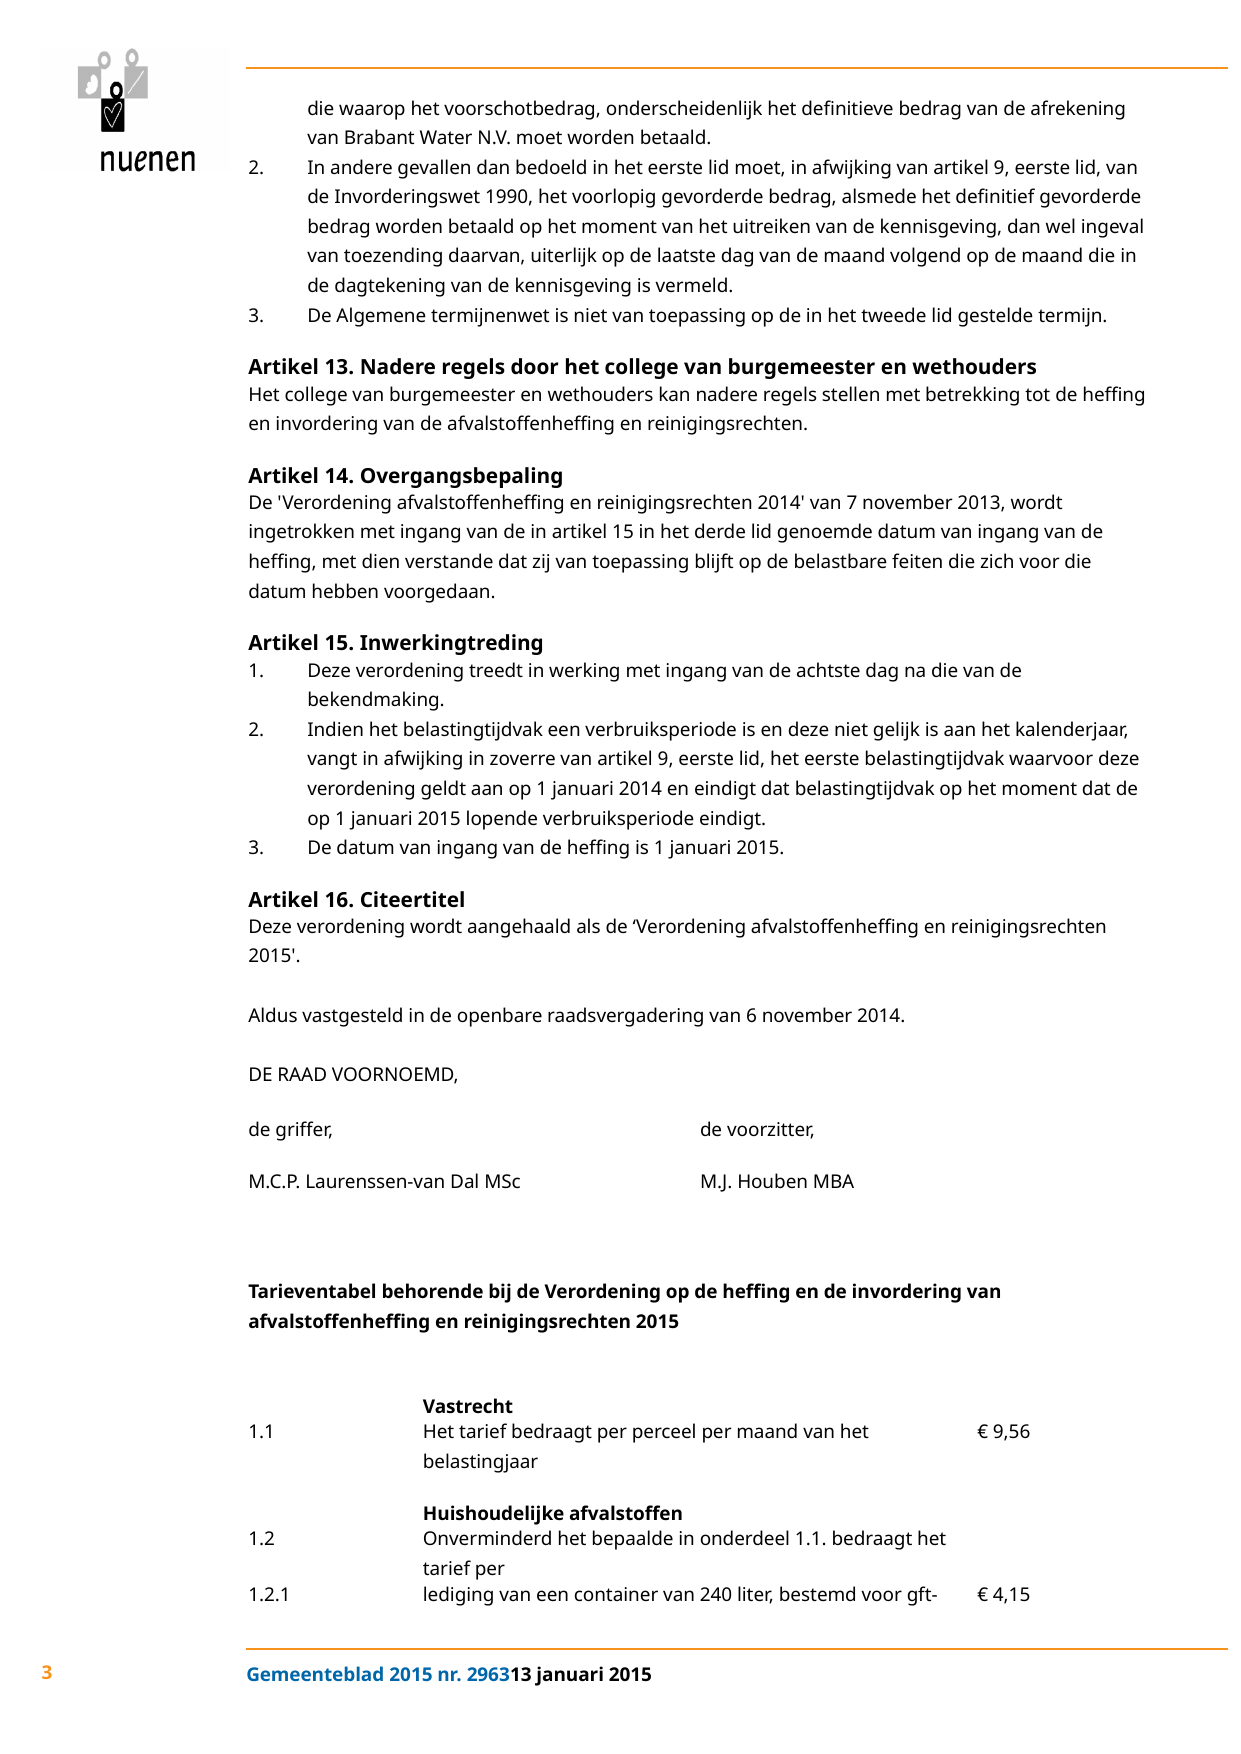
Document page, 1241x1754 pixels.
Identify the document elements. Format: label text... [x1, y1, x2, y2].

text Artikel 15. Inwerkingtreding [248, 628, 1152, 657]
list Indien het belastingtijdvak een verbruiksperiode is en deze niet gelijk is aan het kalenderjaar, vangt in afwijking in zoverre van artikel 9, eerste lid, het eerste belastingtijdvak waarvoor deze verordening geldt aan op 1 januari 2014 en eindigt dat belastingtijdvak op het moment dat de op 1 januari 2015 lopende verbruiksperiode eindigt. [248, 716, 1152, 830]
table_cell [248, 1474, 423, 1500]
table_cell 1.2 [248, 1525, 423, 1581]
table_cell Huishoudelijke afvalstoffen [423, 1500, 977, 1525]
text Artikel 13. Nadere regels door het college van burgemeester en wethouders [248, 352, 1152, 381]
text Deze verordening wordt aangehaald als de ‘Verordening afvalstoffenheffing en reinigingsrechten 2015'. [248, 913, 1152, 968]
table_cell Onverminderd het bepaalde in onderdeel 1.1. bedraagt het tarief per [423, 1525, 977, 1581]
table_cell € 9,56 [977, 1419, 1152, 1474]
table_cell [248, 1500, 423, 1525]
table_cell [248, 1142, 700, 1168]
text Artikel 16. Citeertitel [248, 885, 1152, 913]
table_header [248, 1393, 423, 1419]
table_cell € 4,15 [977, 1581, 1152, 1606]
table_cell [700, 1142, 1152, 1168]
table_header de voorzitter, [700, 1116, 1152, 1142]
table_cell [423, 1474, 977, 1500]
table_cell 1.2.1 [248, 1581, 423, 1606]
table_cell 1.1 [248, 1419, 423, 1474]
table_cell lediging van een container van 240 liter, bestemd voor gft- [423, 1581, 977, 1606]
list De Algemene termijnenwet is niet van toepassing op de in het tweede lid gestelde termijn. [248, 302, 1152, 328]
picture [41, 47, 231, 172]
list die waarop het voorschotbedrag, onderscheidenlijk het definitieve bedrag van de afrekening van Brabant Water N.V. moet worden betaald. [248, 95, 1152, 150]
text Aldus vastgesteld in de openbare raadsvergadering van 6 november 2014. [248, 1002, 1152, 1028]
text Het college van burgemeester en wethouders kan nadere regels stellen met betrekking tot de heffing en invordering van de afvalstoffenheffing en reinigingsrechten. [248, 381, 1152, 436]
table_cell Het tarief bedraagt per perceel per maand van het belastingjaar [423, 1419, 977, 1474]
table_cell M.C.P. Laurenssen-van Dal MSc [248, 1168, 700, 1193]
list De datum van ingang van de heffing is 1 januari 2015. [248, 834, 1152, 860]
table_cell [977, 1525, 1152, 1581]
list In andere gevallen dan bedoeld in het eerste lid moet, in afwijking van artikel 9, eerste lid, van de Invorderingswet 1990, het voorlopig gevorderde bedrag, alsmede het definitief gevorderde bedrag worden betaald op het moment van het uitreiken van de kennisgeving, dan wel ingeval van toezending daarvan, uiterlijk op de laatste dag van de maand volgend op de maand die in de dagtekening van de kennisgeving is vermeld. [248, 154, 1152, 298]
table_header de griffer, [248, 1116, 700, 1142]
table_header [977, 1393, 1152, 1419]
table_cell [977, 1500, 1152, 1525]
text Artikel 14. Overgangsbepaling [248, 461, 1152, 489]
table_header Vastrecht [423, 1393, 977, 1419]
text Tarieventabel behorende bij de Verordening op de heffing en de invordering van afvalstoffenheffing en reinigingsrechten 2015 [248, 1278, 1152, 1334]
table_cell M.J. Houben MBA [700, 1168, 1152, 1193]
table_cell [977, 1474, 1152, 1500]
list Deze verordening treedt in werking met ingang van de achtste dag na die van de bekendmaking. [248, 657, 1152, 712]
text De 'Verordening afvalstoffenheffing en reinigingsrechten 2014' van 7 november 2013, wordt ingetrokken met ingang van de in artikel 15 in het derde lid genoemde datum van ingang van de heffing, met dien verstande dat zij van toepassing blijft op de belastbare feiten die zich voor die datum hebben voorgedaan. [248, 489, 1152, 604]
text DE RAAD VOORNOEMD, [248, 1061, 1152, 1087]
